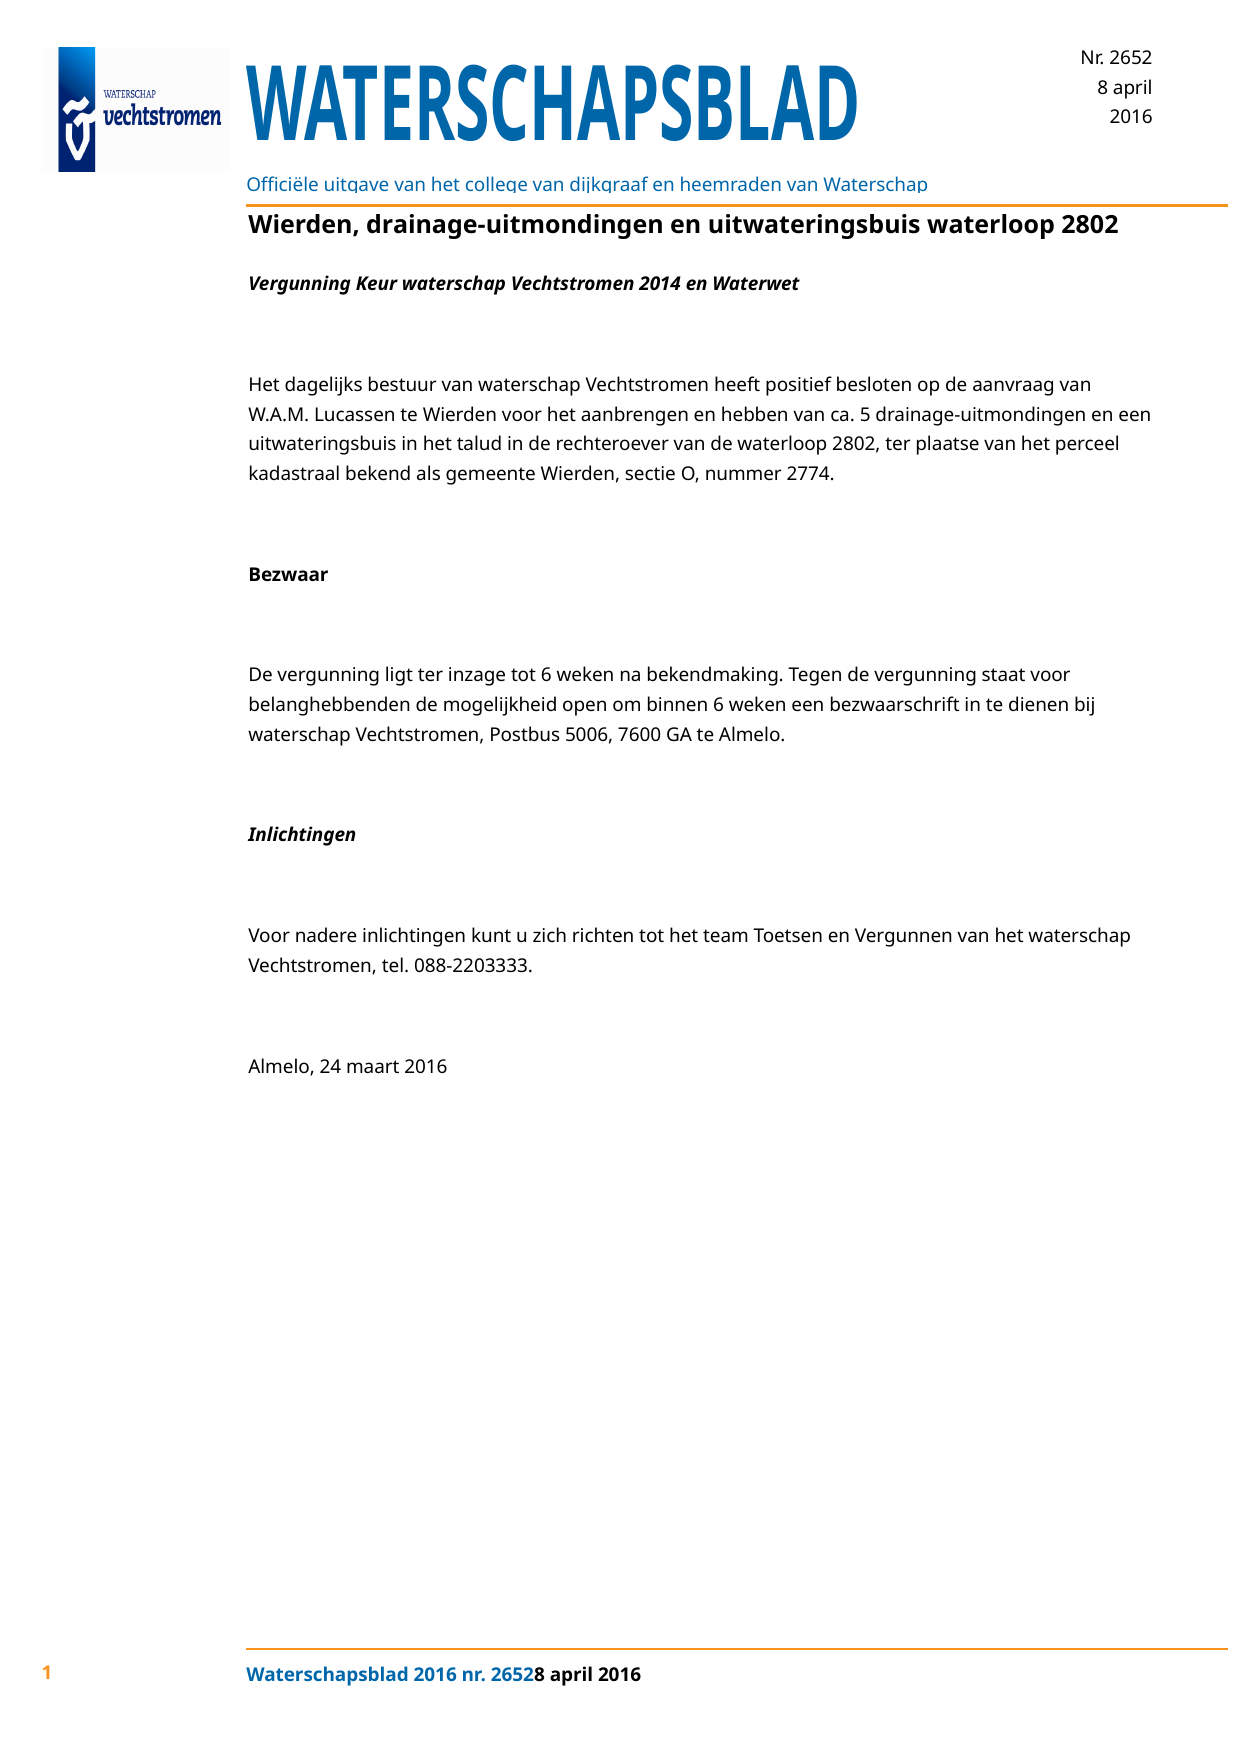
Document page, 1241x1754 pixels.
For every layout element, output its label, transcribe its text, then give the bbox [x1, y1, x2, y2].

text De vergunning ligt ter inzage tot 6 weken na bekendmaking. Tegen de vergunning staat voor belanghebbenden de mogelijkheid open om binnen 6 weken een bezwaarschrift in te dienen bij waterschap Vechtstromen, Postbus 5006, 7600 GA te Almelo. [248, 662, 1152, 746]
text Wierden, drainage-uitmondingen en uitwateringsbuis waterloop 2802 [248, 207, 1152, 241]
picture [41, 47, 231, 172]
text Inlichtingen [248, 822, 1152, 847]
text Almelo, 24 maart 2016 [248, 1053, 1152, 1078]
text Vergunning Keur waterschap Vechtstromen 2014 en Waterwet [248, 270, 1152, 296]
text Voor nadere inlichtingen kunt u zich richten tot het team Toetsen en Vergunnen van het waterschap Vechtstromen, tel. 088-2203333. [248, 922, 1152, 978]
text Het dagelijks bestuur van waterschap Vechtstromen heeft positief besloten op de aanvraag van W.A.M. Lucassen te Wierden voor het aanbrengen en hebben van ca. 5 drainage-uitmondingen en een uitwateringsbuis in het talud in de rechteroever van de waterloop 2802, ter plaatse van het perceel kadastraal bekend als gemeente Wierden, sectie O, nummer 2774. [248, 371, 1152, 486]
text Bezwaar [248, 561, 1152, 586]
